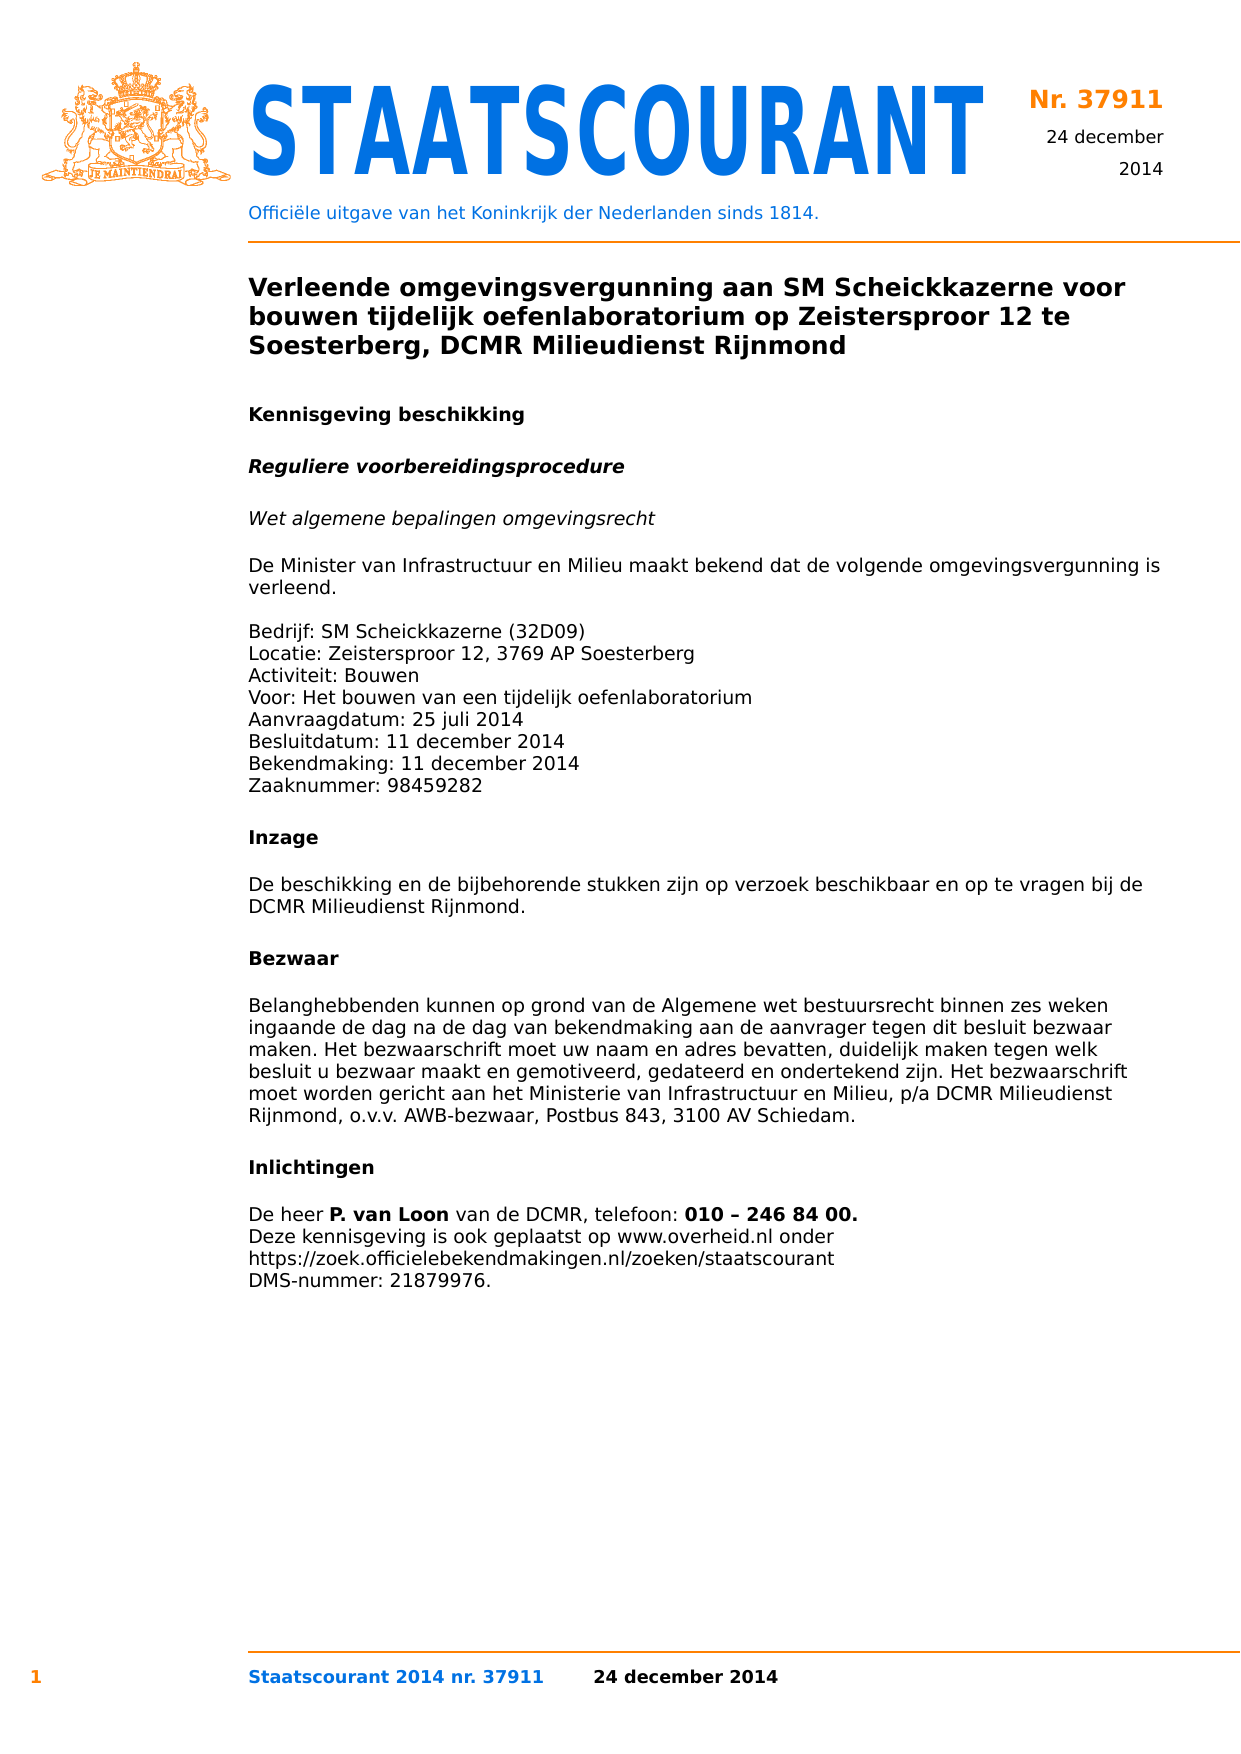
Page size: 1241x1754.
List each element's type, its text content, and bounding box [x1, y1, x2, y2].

subtitle Wet algemene bepalingen omgevingsrecht [248, 508, 1163, 530]
text Zaaknummer: 98459282 [248, 775, 1163, 797]
subtitle Inlichtingen [248, 1157, 1163, 1179]
text De heer P. van Loon van de DCMR, telefoon: 010 – 246 84 00. [248, 1204, 1163, 1226]
subtitle Reguliere voorbereidingsprocedure [248, 456, 1163, 478]
picture [41, 62, 231, 186]
text Deze kennisgeving is ook geplaatst op www.overheid.nl onder https://zoek.officielebekendmakingen.nl/zoeken/staatscourant [248, 1226, 1163, 1269]
text Voor: Het bouwen van een tijdelijk oefenlaboratorium [248, 687, 1163, 709]
table_cell 24 december [998, 121, 1240, 153]
table_header [25, 62, 248, 241]
text De beschikking en de bijbehorende stukken zijn op verzoek beschikbaar en op te vragen bij de DCMR Milieudienst Rijnmond. [248, 874, 1163, 918]
text Activiteit: Bouwen [248, 665, 1163, 687]
table_header STAATSCOURANT [248, 62, 998, 203]
text Besluitdatum: 11 december 2014 [248, 731, 1163, 753]
text Bedrijf: SM Scheickkazerne (32D09) [248, 621, 1163, 643]
text Aanvraagdatum: 25 juli 2014 [248, 709, 1163, 731]
text DMS-nummer: 21879976. [248, 1269, 1163, 1292]
subtitle Bezwaar [248, 948, 1163, 970]
table_cell 2014 [998, 153, 1240, 203]
text Belanghebbenden kunnen op grond van de Algemene wet bestuursrecht binnen zes weken ingaande de dag na de dag van bekendmaking aan de aanvrager tegen dit besluit bezwaar maken. Het bezwaarschrift moet uw naam en adres bevatten, duidelijk maken tegen welk besluit u bezwaar maakt en gemotiveerd, gedateerd en ondertekend zijn. Het bezwaarschrift moet worden gericht aan het Ministerie van Infrastructuur en Milieu, p/a DCMR Milieudienst Rijnmond, o.v.v. AWB-bezwaar, Postbus 843, 3100 AV Schiedam. [248, 995, 1163, 1127]
table_header Nr. 37911 [998, 62, 1240, 121]
text De Minister van Infrastructuur en Milieu maakt bekend dat de volgende omgevingsvergunning is verleend. [248, 555, 1163, 599]
table_cell Officiële uitgave van het Koninkrijk der Nederlanden sinds 1814. [248, 203, 1240, 241]
subtitle Kennisgeving beschikking [248, 404, 1163, 426]
subtitle Verleende omgevingsvergunning aan SM Scheickkazerne voor bouwen tijdelijk oefenlaboratorium op Zeistersproor 12 te Soesterberg, DCMR Milieudienst Rijnmond [248, 273, 1163, 361]
text Locatie: Zeistersproor 12, 3769 AP Soesterberg [248, 643, 1163, 665]
text Bekendmaking: 11 december 2014 [248, 753, 1163, 775]
subtitle Inzage [248, 827, 1163, 849]
